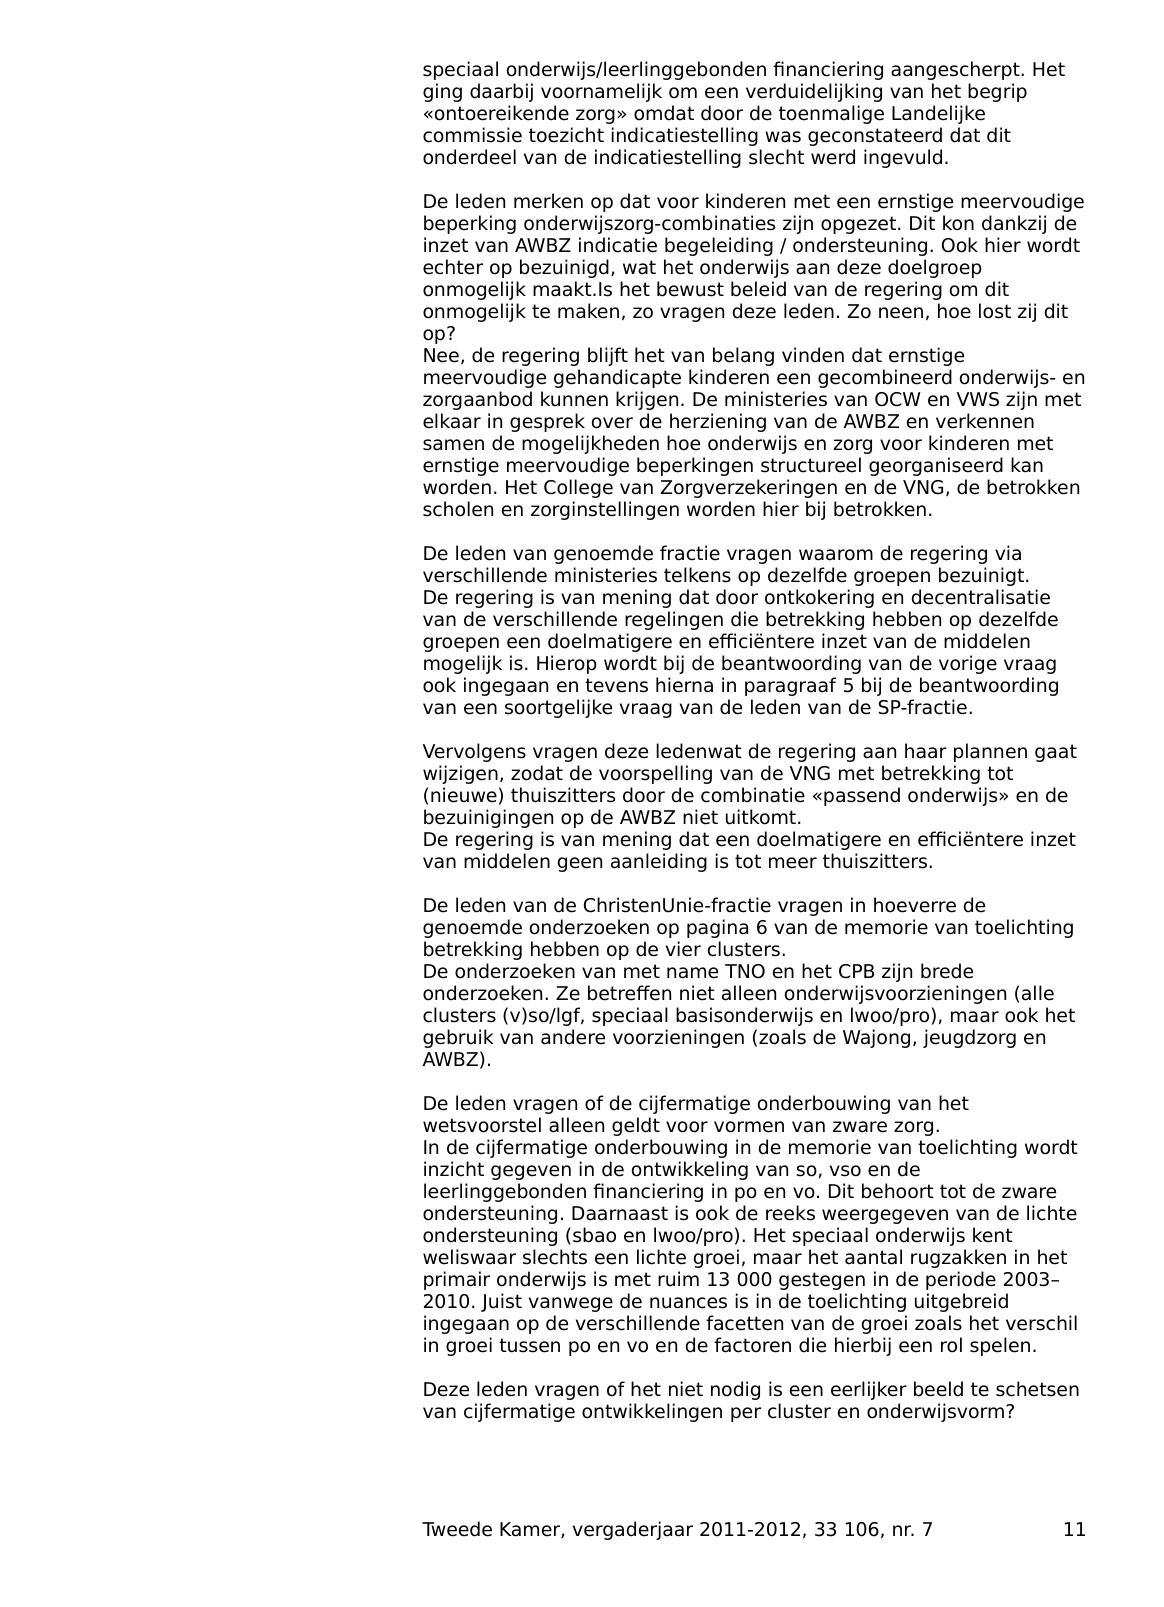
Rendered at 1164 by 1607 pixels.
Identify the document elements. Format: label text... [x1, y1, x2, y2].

text De leden vragen of de cijfermatige onderbouwing van het wetsvoorstel alleen geldt voor vormen van zware zorg. [422, 1093, 1087, 1137]
text De regering is van mening dat een doelmatigere en efficiëntere inzet van middelen geen aanleiding is tot meer thuiszitters. [422, 829, 1087, 873]
text De onderzoeken van met name TNO en het CPB zijn brede onderzoeken. Ze betreffen niet alleen onderwijsvoorzieningen (alle clusters (v)so/lgf, speciaal basisonderwijs en lwoo/pro), maar ook het gebruik van andere voorzieningen (zoals de Wajong, jeugdzorg en AWBZ). [422, 961, 1087, 1071]
text De regering is van mening dat door ontkokering en decentralisatie van de verschillende regelingen die betrekking hebben op dezelfde groepen een doelmatigere en efficiëntere inzet van de middelen mogelijk is. Hierop wordt bij de beantwoording van de vorige vraag ook ingegaan en tevens hierna in paragraaf 5 bij de beantwoording van een soortgelijke vraag van de leden van de SP-fractie. [422, 587, 1087, 719]
text Vervolgens vragen deze ledenwat de regering aan haar plannen gaat wijzigen, zodat de voorspelling van de VNG met betrekking tot (nieuwe) thuiszitters door de combinatie «passend onderwijs» en de bezuinigingen op de AWBZ niet uitkomt. [422, 741, 1087, 829]
text De leden van genoemde fractie vragen waarom de regering via verschillende ministeries telkens op dezelfde groepen bezuinigt. [422, 543, 1087, 587]
text De leden merken op dat voor kinderen met een ernstige meervoudige beperking onderwijszorg-combinaties zijn opgezet. Dit kon dankzij de inzet van AWBZ indicatie begeleiding / ondersteuning. Ook hier wordt echter op bezuinigd, wat het onderwijs aan deze doelgroep onmogelijk maakt.Is het bewust beleid van de regering om dit onmogelijk te maken, zo vragen deze leden. Zo neen, hoe lost zij dit op? [422, 191, 1087, 345]
text Nee, de regering blijft het van belang vinden dat ernstige meervoudige gehandicapte kinderen een gecombineerd onderwijs- en zorgaanbod kunnen krijgen. De ministeries van OCW en VWS zijn met elkaar in gesprek over de herziening van de AWBZ en verkennen samen de mogelijkheden hoe onderwijs en zorg voor kinderen met ernstige meervoudige beperkingen structureel georganiseerd kan worden. Het College van Zorgverzekeringen en de VNG, de betrokken scholen en zorginstellingen worden hier bij betrokken. [422, 345, 1087, 521]
text speciaal onderwijs/leerlinggebonden financiering aangescherpt. Het ging daarbij voornamelijk om een verduidelijking van het begrip «ontoereikende zorg» omdat door de toenmalige Landelijke commissie toezicht indicatiestelling was geconstateerd dat dit onderdeel van de indicatiestelling slecht werd ingevuld. [422, 59, 1087, 169]
text De leden van de ChristenUnie-fractie vragen in hoeverre de genoemde onderzoeken op pagina 6 van de memorie van toelichting betrekking hebben op de vier clusters. [422, 895, 1087, 961]
text Deze leden vragen of het niet nodig is een eerlijker beeld te schetsen van cijfermatige ontwikkelingen per cluster en onderwijsvorm? [422, 1379, 1087, 1423]
text In de cijfermatige onderbouwing in de memorie van toelichting wordt inzicht gegeven in de ontwikkeling van so, vso en de leerlinggebonden financiering in po en vo. Dit behoort tot de zware ondersteuning. Daarnaast is ook de reeks weergegeven van de lichte ondersteuning (sbao en lwoo/pro). Het speciaal onderwijs kent weliswaar slechts een lichte groei, maar het aantal rugzakken in het primair onderwijs is met ruim 13 000 gestegen in de periode 2003–2010. Juist vanwege de nuances is in de toelichting uitgebreid ingegaan op de verschillende facetten van de groei zoals het verschil in groei tussen po en vo en de factoren die hierbij een rol spelen. [422, 1137, 1087, 1357]
